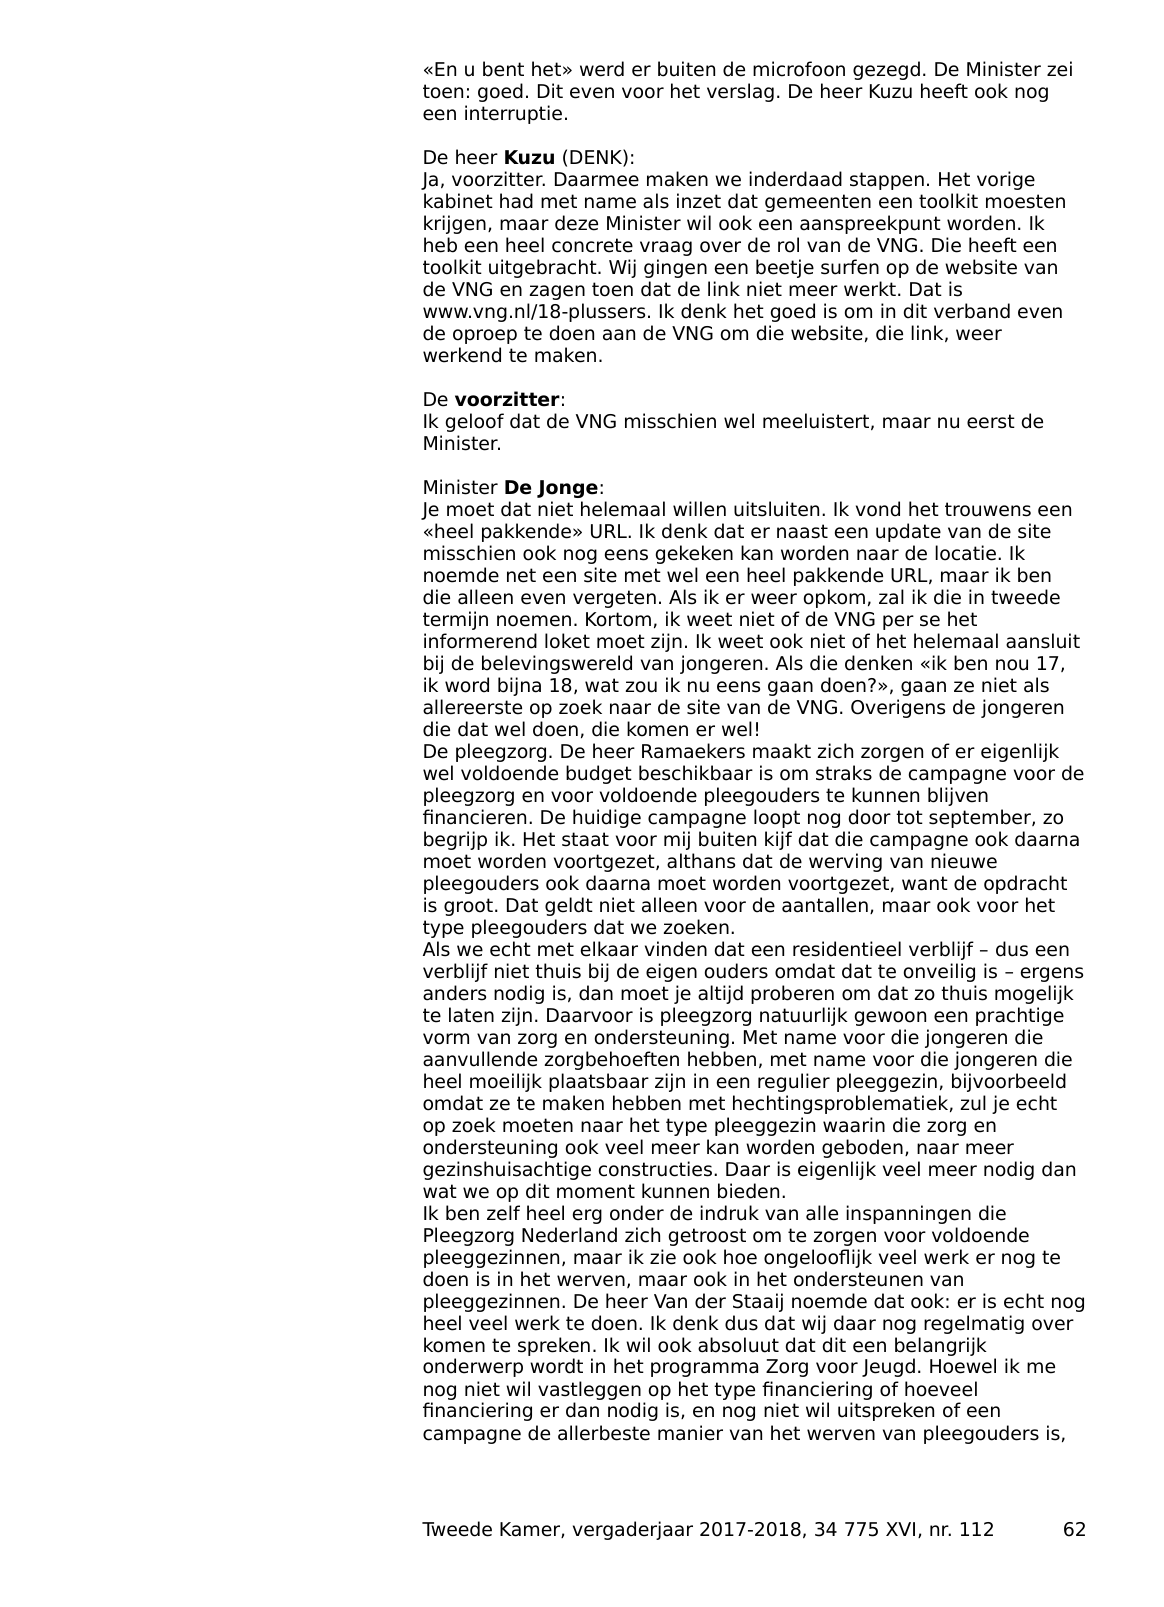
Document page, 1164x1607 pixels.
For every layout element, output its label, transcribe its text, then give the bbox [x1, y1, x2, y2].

text Je moet dat niet helemaal willen uitsluiten. Ik vond het trouwens een «heel pakkende» URL. Ik denk dat er naast een update van de site misschien ook nog eens gekeken kan worden naar de locatie. Ik noemde net een site met wel een heel pakkende URL, maar ik ben die alleen even vergeten. Als ik er weer opkom, zal ik die in tweede termijn noemen. Kortom, ik weet niet of de VNG per se het informerend loket moet zijn. Ik weet ook niet of het helemaal aansluit bij de belevingswereld van jongeren. Als die denken «ik ben nou 17, ik word bijna 18, wat zou ik nu eens gaan doen?», gaan ze niet als allereerste op zoek naar de site van de VNG. Overigens de jongeren die dat wel doen, die komen er wel! [422, 499, 1087, 741]
text Ja, voorzitter. Daarmee maken we inderdaad stappen. Het vorige kabinet had met name als inzet dat gemeenten een toolkit moesten krijgen, maar deze Minister wil ook een aanspreekpunt worden. Ik heb een heel concrete vraag over de rol van de VNG. Die heeft een toolkit uitgebracht. Wij gingen een beetje surfen op de website van de VNG en zagen toen dat de link niet meer werkt. Dat is www.vng.nl/18-plussers. Ik denk het goed is om in dit verband even de oproep te doen aan de VNG om die website, die link, weer werkend te maken. [422, 169, 1087, 367]
text De heer Kuzu (DENK): [422, 147, 1087, 169]
text Minister De Jonge: [422, 477, 1087, 499]
text Ik geloof dat de VNG misschien wel meeluistert, maar nu eerst de Minister. [422, 411, 1087, 455]
text De pleegzorg. De heer Ramaekers maakt zich zorgen of er eigenlijk wel voldoende budget beschikbaar is om straks de campagne voor de pleegzorg en voor voldoende pleegouders te kunnen blijven financieren. De huidige campagne loopt nog door tot september, zo begrijp ik. Het staat voor mij buiten kijf dat die campagne ook daarna moet worden voortgezet, althans dat de werving van nieuwe pleegouders ook daarna moet worden voortgezet, want de opdracht is groot. Dat geldt niet alleen voor de aantallen, maar ook voor het type pleegouders dat we zoeken. [422, 741, 1087, 939]
text De voorzitter: [422, 389, 1087, 411]
text «En u bent het» werd er buiten de microfoon gezegd. De Minister zei toen: goed. Dit even voor het verslag. De heer Kuzu heeft ook nog een interruptie. [422, 59, 1087, 125]
text Ik ben zelf heel erg onder de indruk van alle inspanningen die Pleegzorg Nederland zich getroost om te zorgen voor voldoende pleeggezinnen, maar ik zie ook hoe ongelooflijk veel werk er nog te doen is in het werven, maar ook in het ondersteunen van pleeggezinnen. De heer Van der Staaij noemde dat ook: er is echt nog heel veel werk te doen. Ik denk dus dat wij daar nog regelmatig over komen te spreken. Ik wil ook absoluut dat dit een belangrijk onderwerp wordt in het programma Zorg voor Jeugd. Hoewel ik me nog niet wil vastleggen op het type financiering of hoeveel financiering er dan nodig is, en nog niet wil uitspreken of een campagne de allerbeste manier van het werven van pleegouders is, [422, 1203, 1087, 1444]
text Als we echt met elkaar vinden dat een residentieel verblijf – dus een verblijf niet thuis bij de eigen ouders omdat dat te onveilig is – ergens anders nodig is, dan moet je altijd proberen om dat zo thuis mogelijk te laten zijn. Daarvoor is pleegzorg natuurlijk gewoon een prachtige vorm van zorg en ondersteuning. Met name voor die jongeren die aanvullende zorgbehoeften hebben, met name voor die jongeren die heel moeilijk plaatsbaar zijn in een regulier pleeggezin, bijvoorbeeld omdat ze te maken hebben met hechtingsproblematiek, zul je echt op zoek moeten naar het type pleeggezin waarin die zorg en ondersteuning ook veel meer kan worden geboden, naar meer gezinshuisachtige constructies. Daar is eigenlijk veel meer nodig dan wat we op dit moment kunnen bieden. [422, 939, 1087, 1203]
